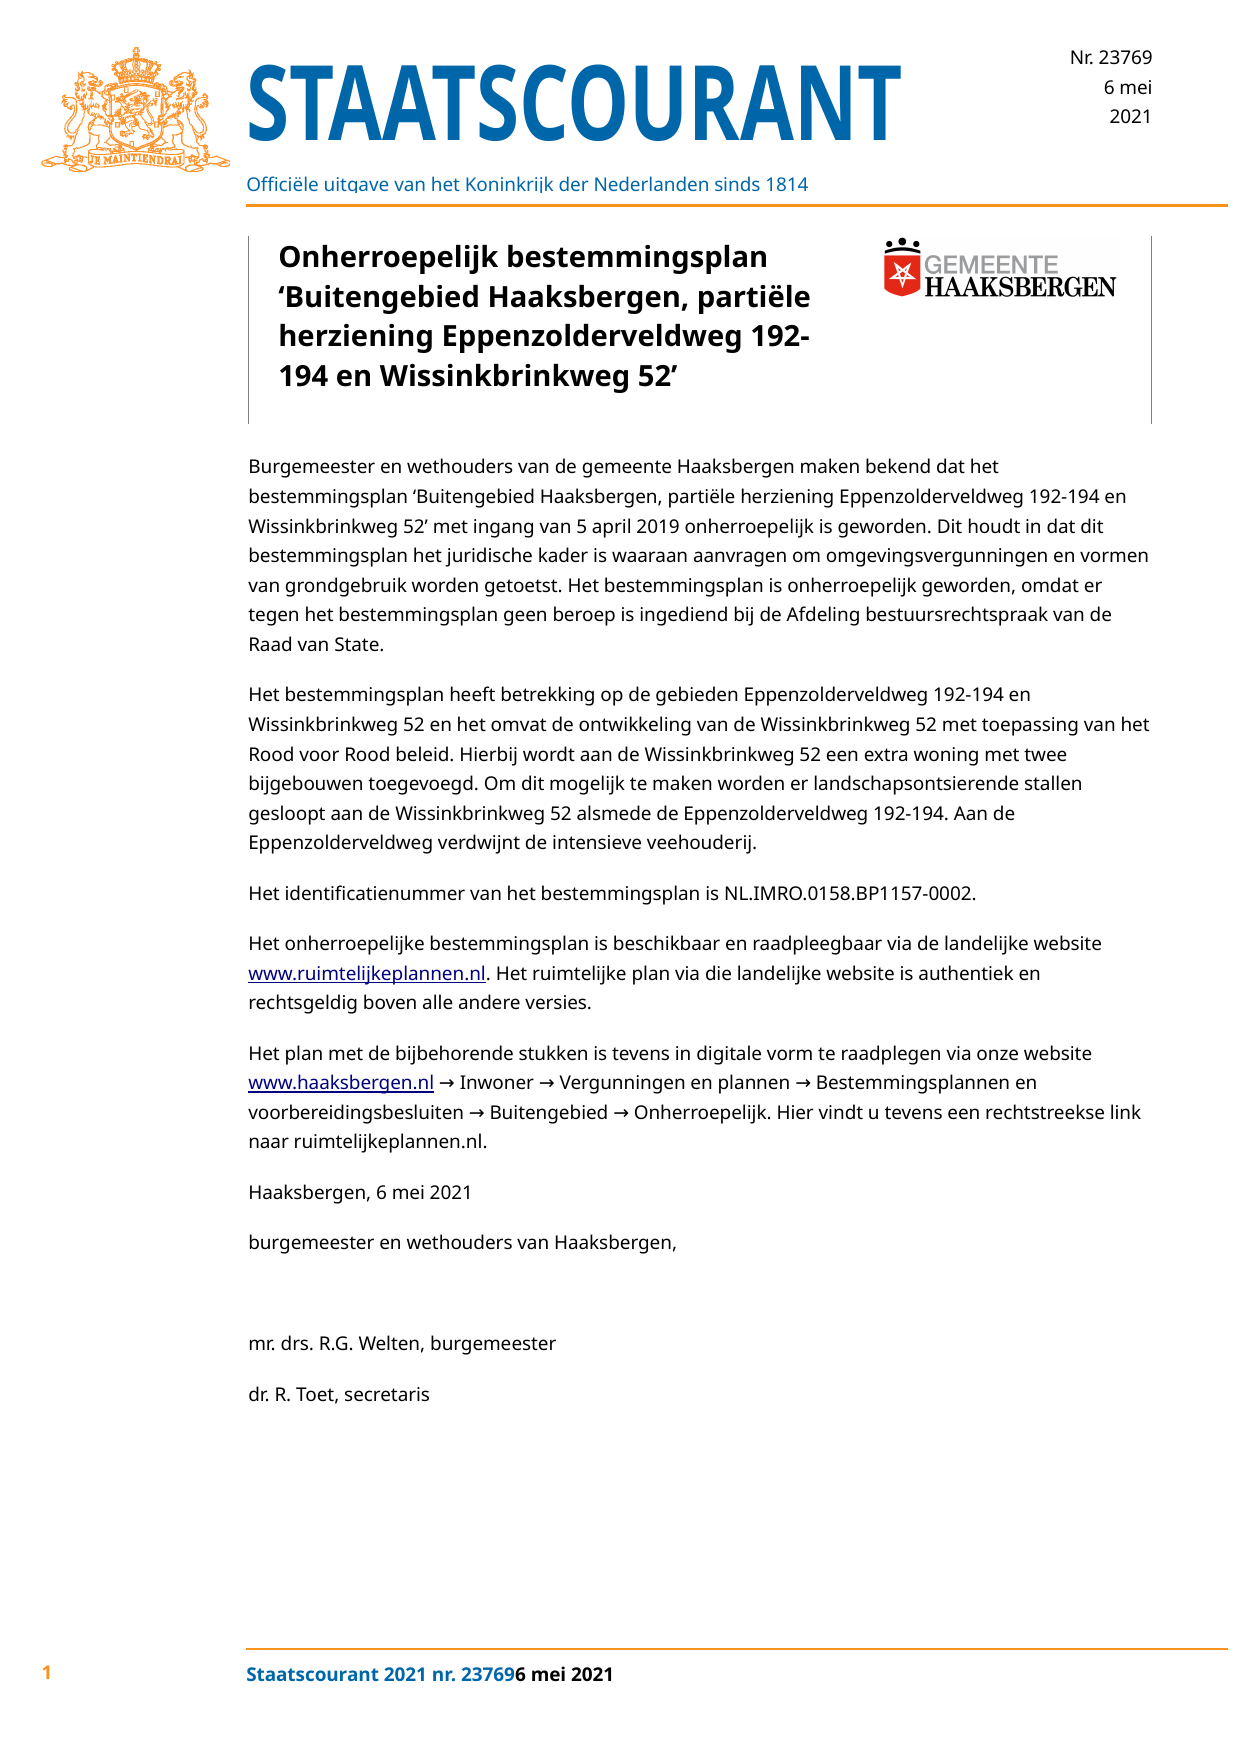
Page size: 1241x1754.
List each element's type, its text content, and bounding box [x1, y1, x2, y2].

text Het onherroepelijke bestemmingsplan is beschikbaar en raadpleegbaar via de landelijke website www.ruimtelijkeplannen.nl. Het ruimtelijke plan via die landelijke website is authentiek en rechtsgeldig boven alle andere versies. [248, 930, 1152, 1015]
text Haaksbergen, 6 mei 2021 [248, 1179, 1152, 1205]
table_header [850, 236, 1151, 424]
text mr. drs. R.G. Welten, burgemeester [248, 1330, 1152, 1356]
text Het identificatienummer van het bestemmingsplan is NL.IMRO.0158.BP1157-0002. [248, 880, 1152, 906]
text Het plan met de bijbehorende stukken is tevens in digitale vorm te raadplegen via onze website www.haaksbergen.nl → Inwoner → Vergunningen en plannen → Bestemmingsplannen en voorbereidingsbesluiten → Buitengebied → Onherroepelijk. Hier vindt u tevens een rechtstreekse link naar ruimtelijkeplannen.nl. [248, 1040, 1152, 1154]
text Het bestemmingsplan heeft betrekking op de gebieden Eppenzolderveldweg 192-194 en Wissinkbrinkweg 52 en het omvat de ontwikkeling van de Wissinkbrinkweg 52 met toepassing van het Rood voor Rood beleid. Hierbij wordt aan de Wissinkbrinkweg 52 een extra woning met twee bijgebouwen toegevoegd. Om dit mogelijk te maken worden er landschapsontsierende stallen gesloopt aan de Wissinkbrinkweg 52 alsmede de Eppenzolderveldweg 192-194. Aan de Eppenzolderveldweg verdwijnt de intensieve veehouderij. [248, 682, 1152, 855]
text burgemeester en wethouders van Haaksbergen, [248, 1229, 1152, 1255]
text dr. R. Toet, secretaris [248, 1381, 1152, 1406]
picture [41, 47, 231, 172]
table_header Onherroepelijk bestemmingsplan ‘Buitengebied Haaksbergen, partiële herziening Eppenzolderveldweg 192-194 en Wissinkbrinkweg 52’ [249, 236, 850, 424]
text Burgemeester en wethouders van de gemeente Haaksbergen maken bekend dat het bestemmingsplan ‘Buitengebied Haaksbergen, partiële herziening Eppenzolderveldweg 192-194 en Wissinkbrinkweg 52’ met ingang van 5 april 2019 onherroepelijk is geworden. Dit houdt in dat dit bestemmingsplan het juridische kader is waaraan aanvragen om omgevingsvergunningen en vormen van grondgebruik worden getoetst. Het bestemmingsplan is onherroepelijk geworden, omdat er tegen het bestemmingsplan geen beroep is ingediend bij de Afdeling bestuursrechtspraak van de Raad van State. [248, 454, 1152, 657]
picture [882, 236, 1119, 298]
